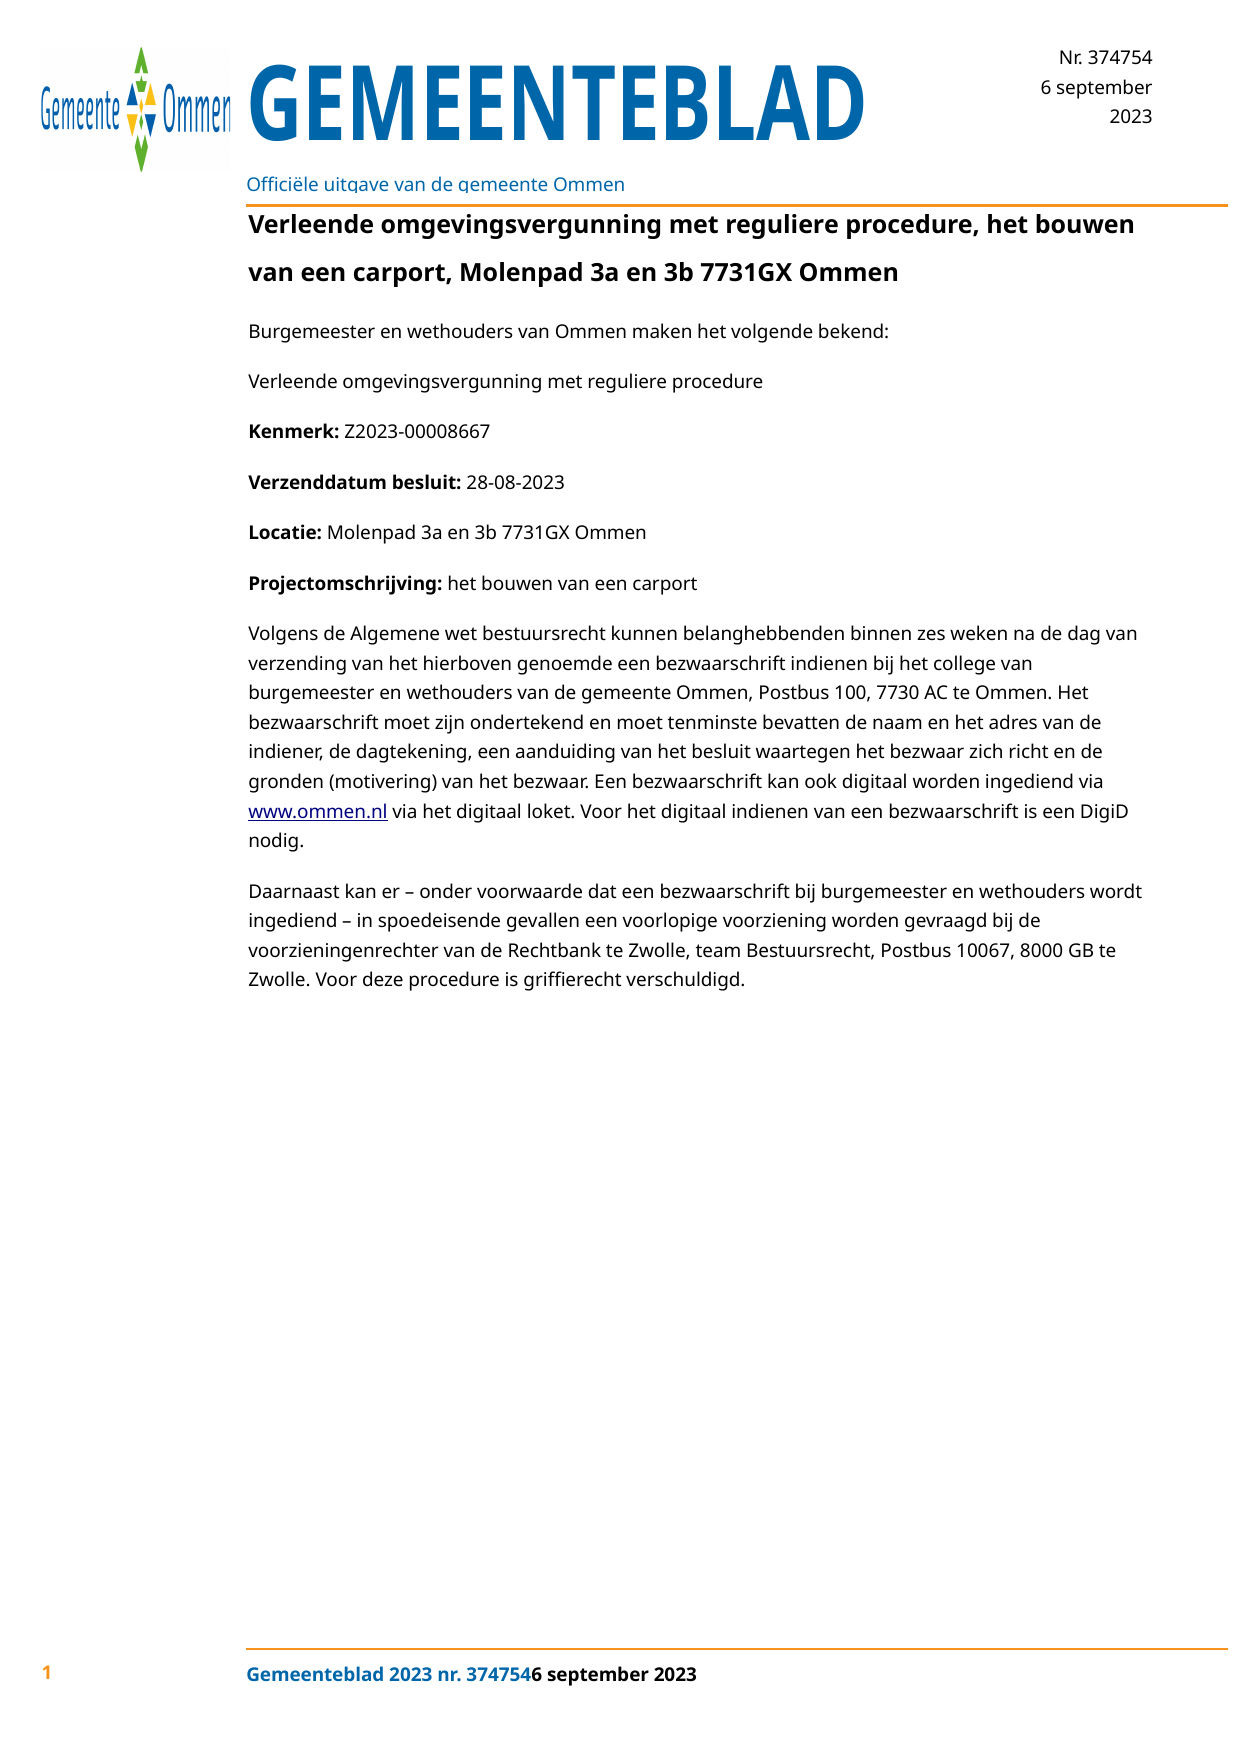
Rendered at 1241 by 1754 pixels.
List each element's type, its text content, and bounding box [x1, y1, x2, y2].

text Volgens de Algemene wet bestuursrecht kunnen belanghebbenden binnen zes weken na de dag van verzending van het hierboven genoemde een bezwaarschrift indienen bij het college van burgemeester en wethouders van de gemeente Ommen, Postbus 100, 7730 AC te Ommen. Het bezwaarschrift moet zijn ondertekend en moet tenminste bevatten de naam en het adres van de indiener, de dagtekening, een aanduiding van het besluit waartegen het bezwaar zich richt en de gronden (motivering) van het bezwaar. Een bezwaarschrift kan ook digitaal worden ingediend via www.ommen.nl via het digitaal loket. Voor het digitaal indienen van een bezwaarschrift is een DigiD nodig. [248, 620, 1152, 853]
text Verleende omgevingsvergunning met reguliere procedure, het bouwen van een carport, Molenpad 3a en 3b 7731GX Ommen [248, 207, 1152, 288]
text Projectomschrijving: het bouwen van een carport [248, 570, 1152, 596]
picture [41, 47, 231, 172]
text Kenmerk: Z2023-00008667 [248, 419, 1152, 444]
text Verzenddatum besluit: 28-08-2023 [248, 469, 1152, 495]
text Locatie: Molenpad 3a en 3b 7731GX Ommen [248, 519, 1152, 545]
text Burgemeester en wethouders van Ommen maken het volgende bekend: [248, 318, 1152, 344]
text Verleende omgevingsvergunning met reguliere procedure [248, 368, 1152, 394]
text Daarnaast kan er – onder voorwaarde dat een bezwaarschrift bij burgemeester en wethouders wordt ingediend – in spoedeisende gevallen een voorlopige voorziening worden gevraagd bij de voorzieningenrechter van de Rechtbank te Zwolle, team Bestuursrecht, Postbus 10067, 8000 GB te Zwolle. Voor deze procedure is griffierecht verschuldigd. [248, 878, 1152, 992]
